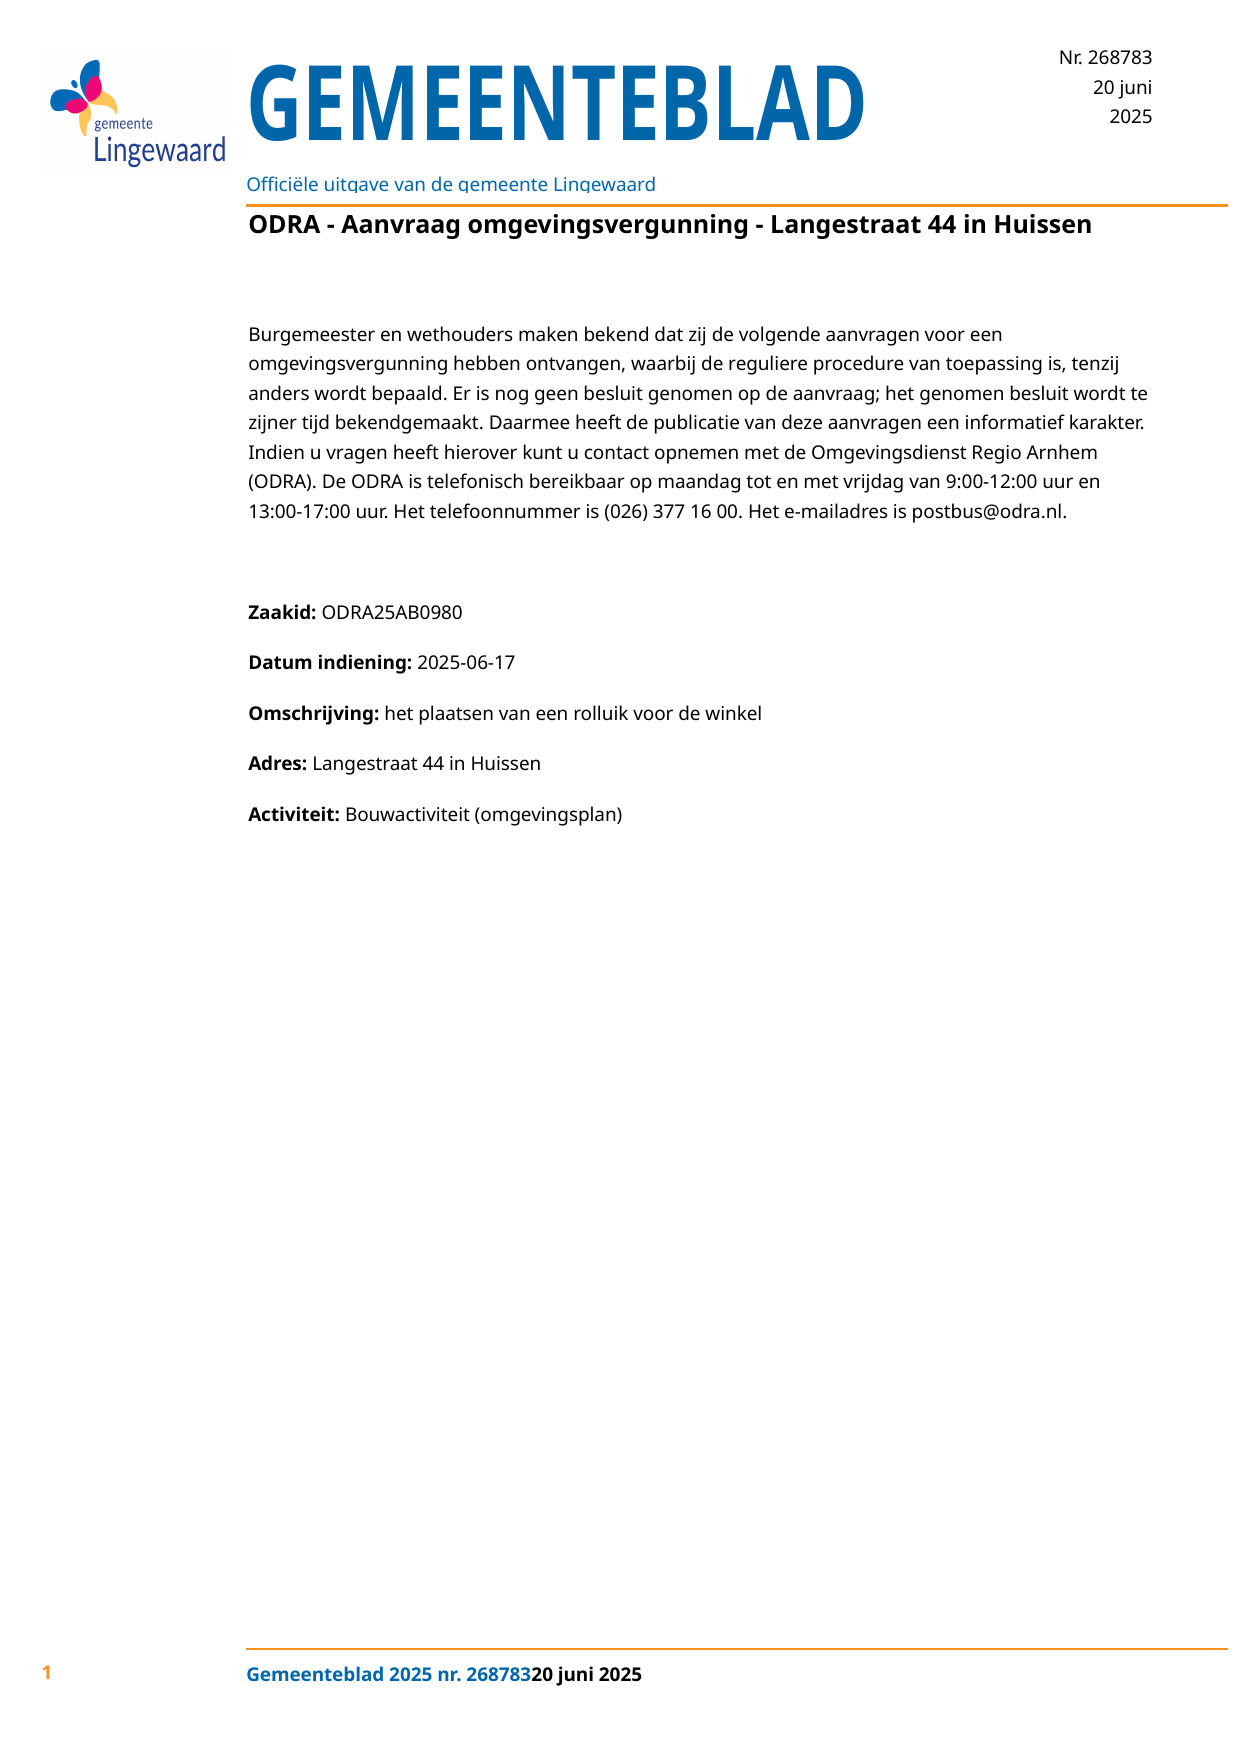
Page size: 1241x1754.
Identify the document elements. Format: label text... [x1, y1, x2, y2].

text Datum indiening: 2025-06-17 [248, 649, 1152, 675]
text Activiteit: Bouwactiviteit (omgevingsplan) [248, 801, 1152, 826]
text Zaakid: ODRA25AB0980 [248, 599, 1152, 625]
text ODRA - Aanvraag omgevingsvergunning - Langestraat 44 in Huissen [248, 207, 1152, 241]
text Burgemeester en wethouders maken bekend dat zij de volgende aanvragen voor een omgevingsvergunning hebben ontvangen, waarbij de reguliere procedure van toepassing is, tenzij anders wordt bepaald. Er is nog geen besluit genomen op de aanvraag; het genomen besluit wordt te zijner tijd bekendgemaakt. Daarmee heeft de publicatie van deze aanvragen een informatief karakter. Indien u vragen heeft hierover kunt u contact opnemen met de Omgevingsdienst Regio Arnhem (ODRA). De ODRA is telefonisch bereikbaar op maandag tot en met vrijdag van 9:00-12:00 uur en 13:00-17:00 uur. Het telefoonnummer is (026) 377 16 00. Het e-mailadres is postbus@odra.nl. [248, 321, 1152, 524]
text Adres: Langestraat 44 in Huissen [248, 750, 1152, 776]
text Omschrijving: het plaatsen van een rolluik voor de winkel [248, 700, 1152, 726]
picture [41, 47, 231, 172]
